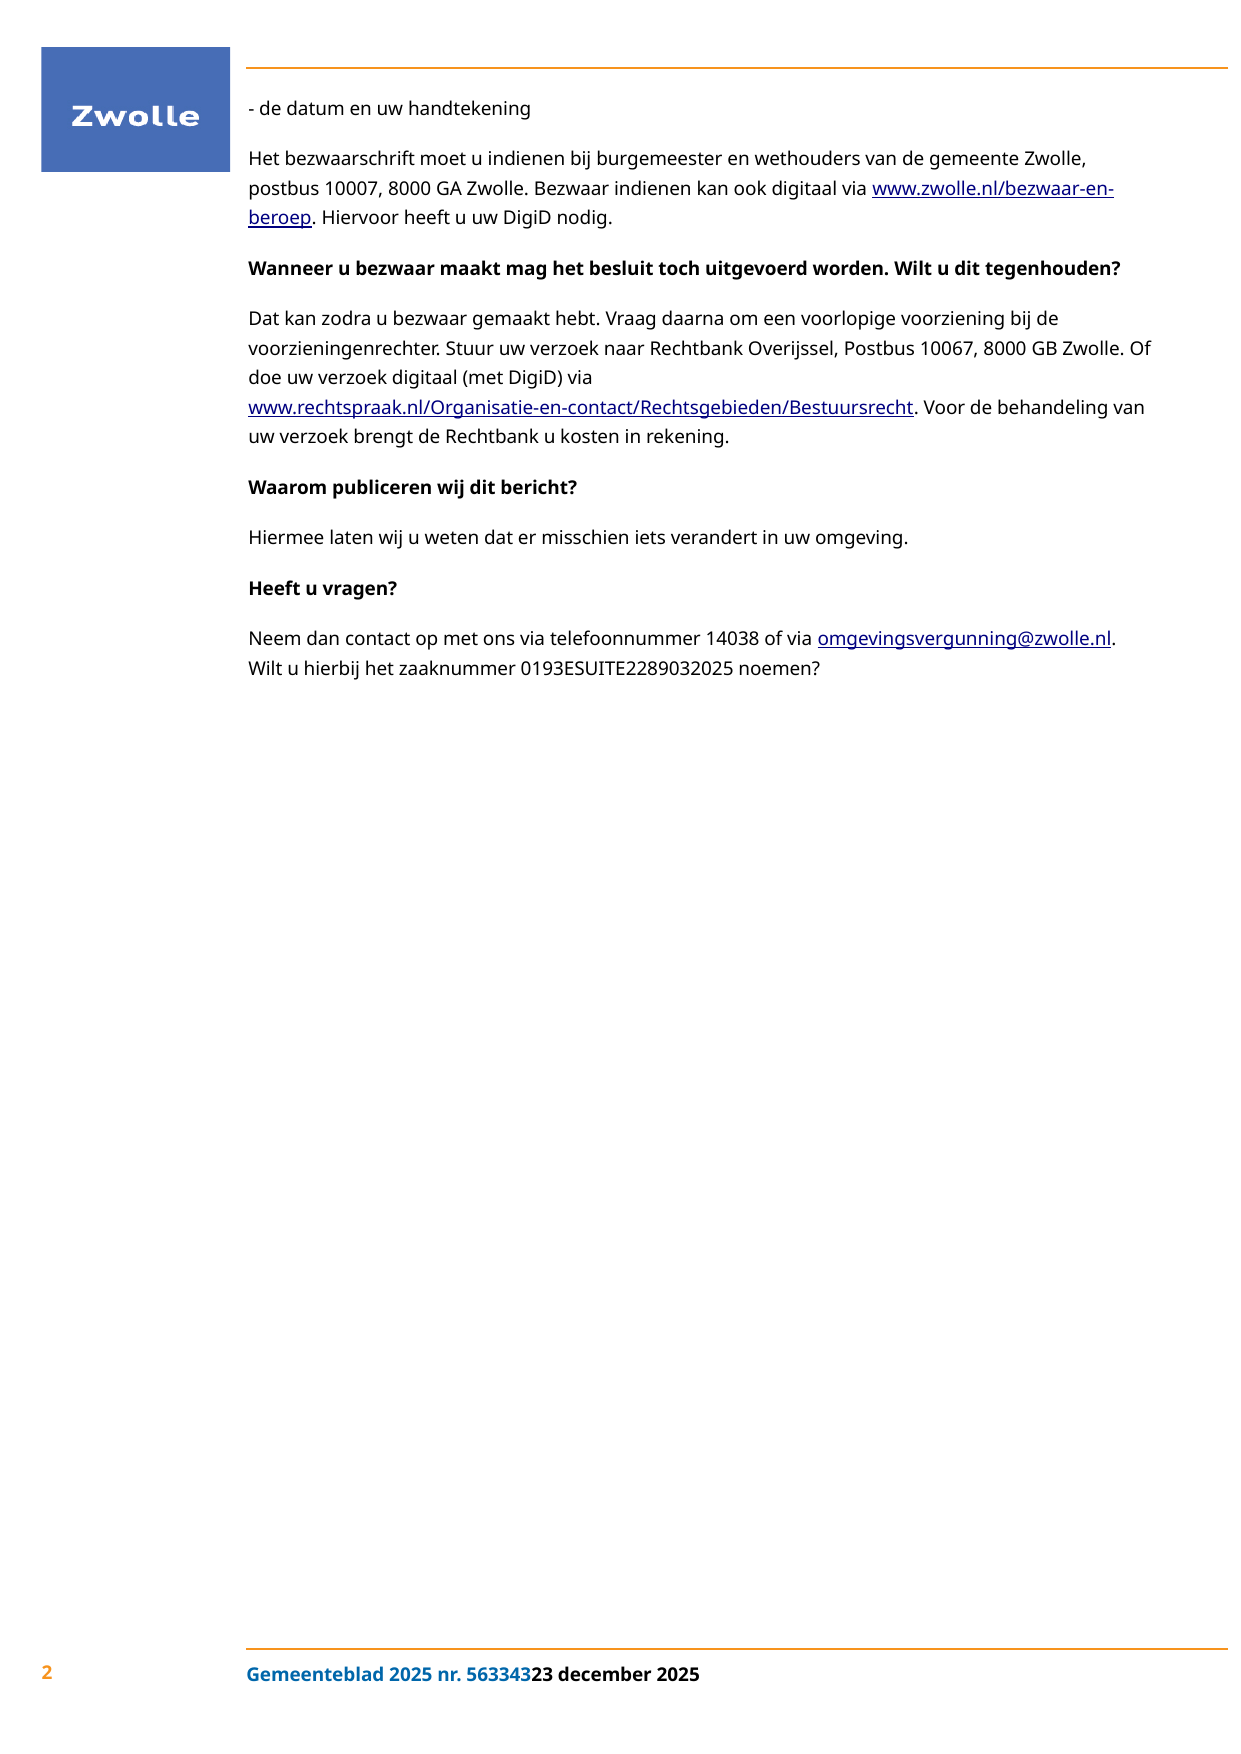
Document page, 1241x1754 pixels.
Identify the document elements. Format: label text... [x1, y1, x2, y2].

text Wanneer u bezwaar maakt mag het besluit toch uitgevoerd worden. Wilt u dit tegenhouden? [248, 255, 1152, 281]
text - de datum en uw handtekening [248, 95, 1152, 121]
text Waarom publiceren wij dit bericht? [248, 474, 1152, 500]
text Neem dan contact op met ons via telefoonnummer 14038 of via omgevingsvergunning@zwolle.nl. Wilt u hierbij het zaaknummer 0193ESUITE2289032025 noemen? [248, 625, 1152, 681]
picture [41, 47, 231, 172]
text Heeft u vragen? [248, 575, 1152, 601]
text Hiermee laten wij u weten dat er misschien iets verandert in uw omgeving. [248, 524, 1152, 550]
text Het bezwaarschrift moet u indienen bij burgemeester en wethouders van de gemeente Zwolle, postbus 10007, 8000 GA Zwolle. Bezwaar indienen kan ook digitaal via www.zwolle.nl/bezwaar-en-beroep. Hiervoor heeft u uw DigiD nodig. [248, 145, 1152, 230]
text Dat kan zodra u bezwaar gemaakt hebt. Vraag daarna om een voorlopige voorziening bij de voorzieningenrechter. Stuur uw verzoek naar Rechtbank Overijssel, Postbus 10067, 8000 GB Zwolle. Of doe uw verzoek digitaal (met DigiD) via www.rechtspraak.nl/Organisatie-en-contact/Rechtsgebieden/Bestuursrecht. Voor de behandeling van uw verzoek brengt de Rechtbank u kosten in rekening. [248, 305, 1152, 449]
